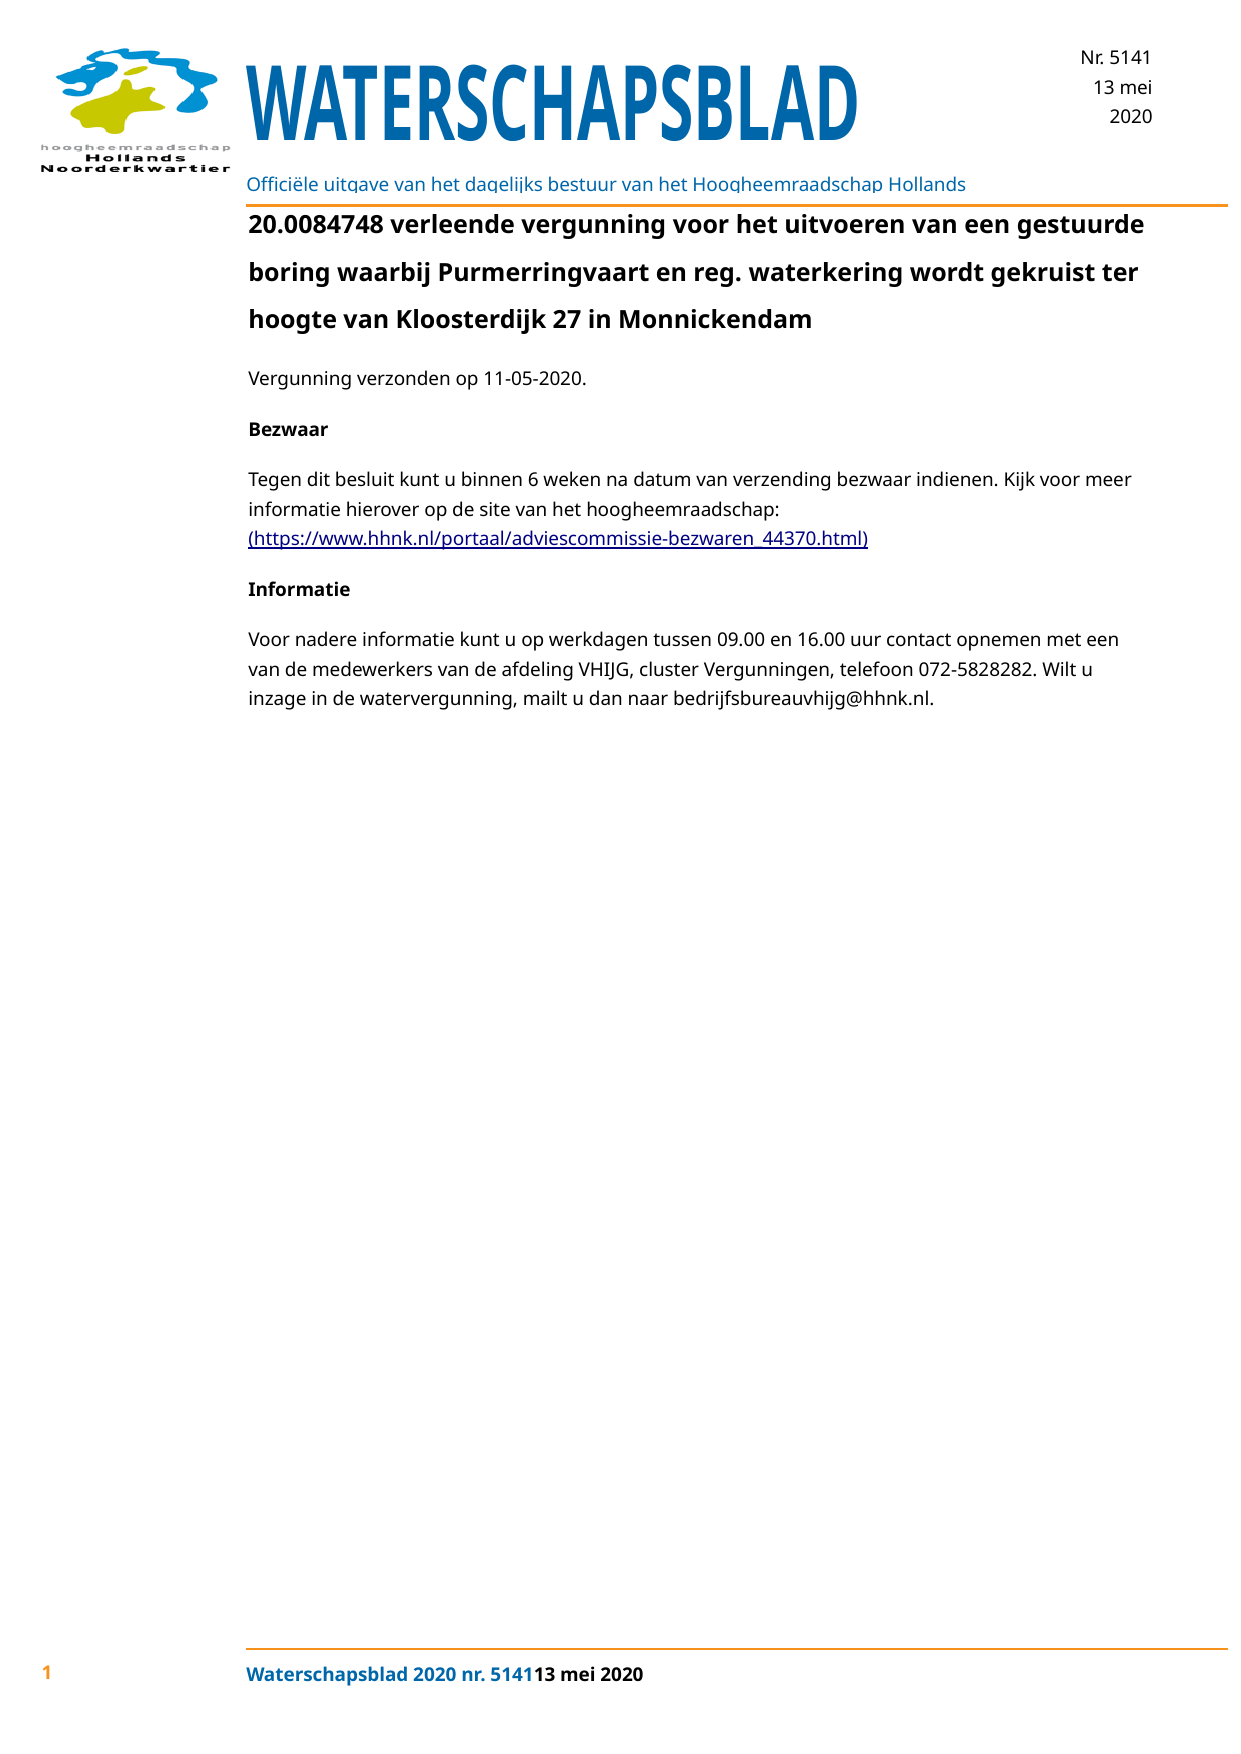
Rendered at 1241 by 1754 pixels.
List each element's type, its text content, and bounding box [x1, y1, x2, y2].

text Vergunning verzonden op 11-05-2020. [248, 366, 1152, 391]
text Bezwaar [248, 416, 1152, 442]
picture [41, 47, 231, 172]
text Voor nadere informatie kunt u op werkdagen tussen 09.00 en 16.00 uur contact opnemen met een van de medewerkers van de afdeling VHIJG, cluster Vergunningen, telefoon 072-5828282. Wilt u inzage in de watervergunning, mailt u dan naar bedrijfsbureauvhijg@hhnk.nl. [248, 626, 1152, 711]
text Informatie [248, 576, 1152, 602]
text 20.0084748 verleende vergunning voor het uitvoeren van een gestuurde boring waarbij Purmerringvaart en reg. waterkering wordt gekruist ter hoogte van Kloosterdijk 27 in Monnickendam [248, 207, 1152, 336]
text Tegen dit besluit kunt u binnen 6 weken na datum van verzending bezwaar indienen. Kijk voor meer informatie hierover op de site van het hoogheemraadschap: (https://www.hhnk.nl/portaal/adviescommissie-bezwaren_44370.html) [248, 466, 1152, 551]
